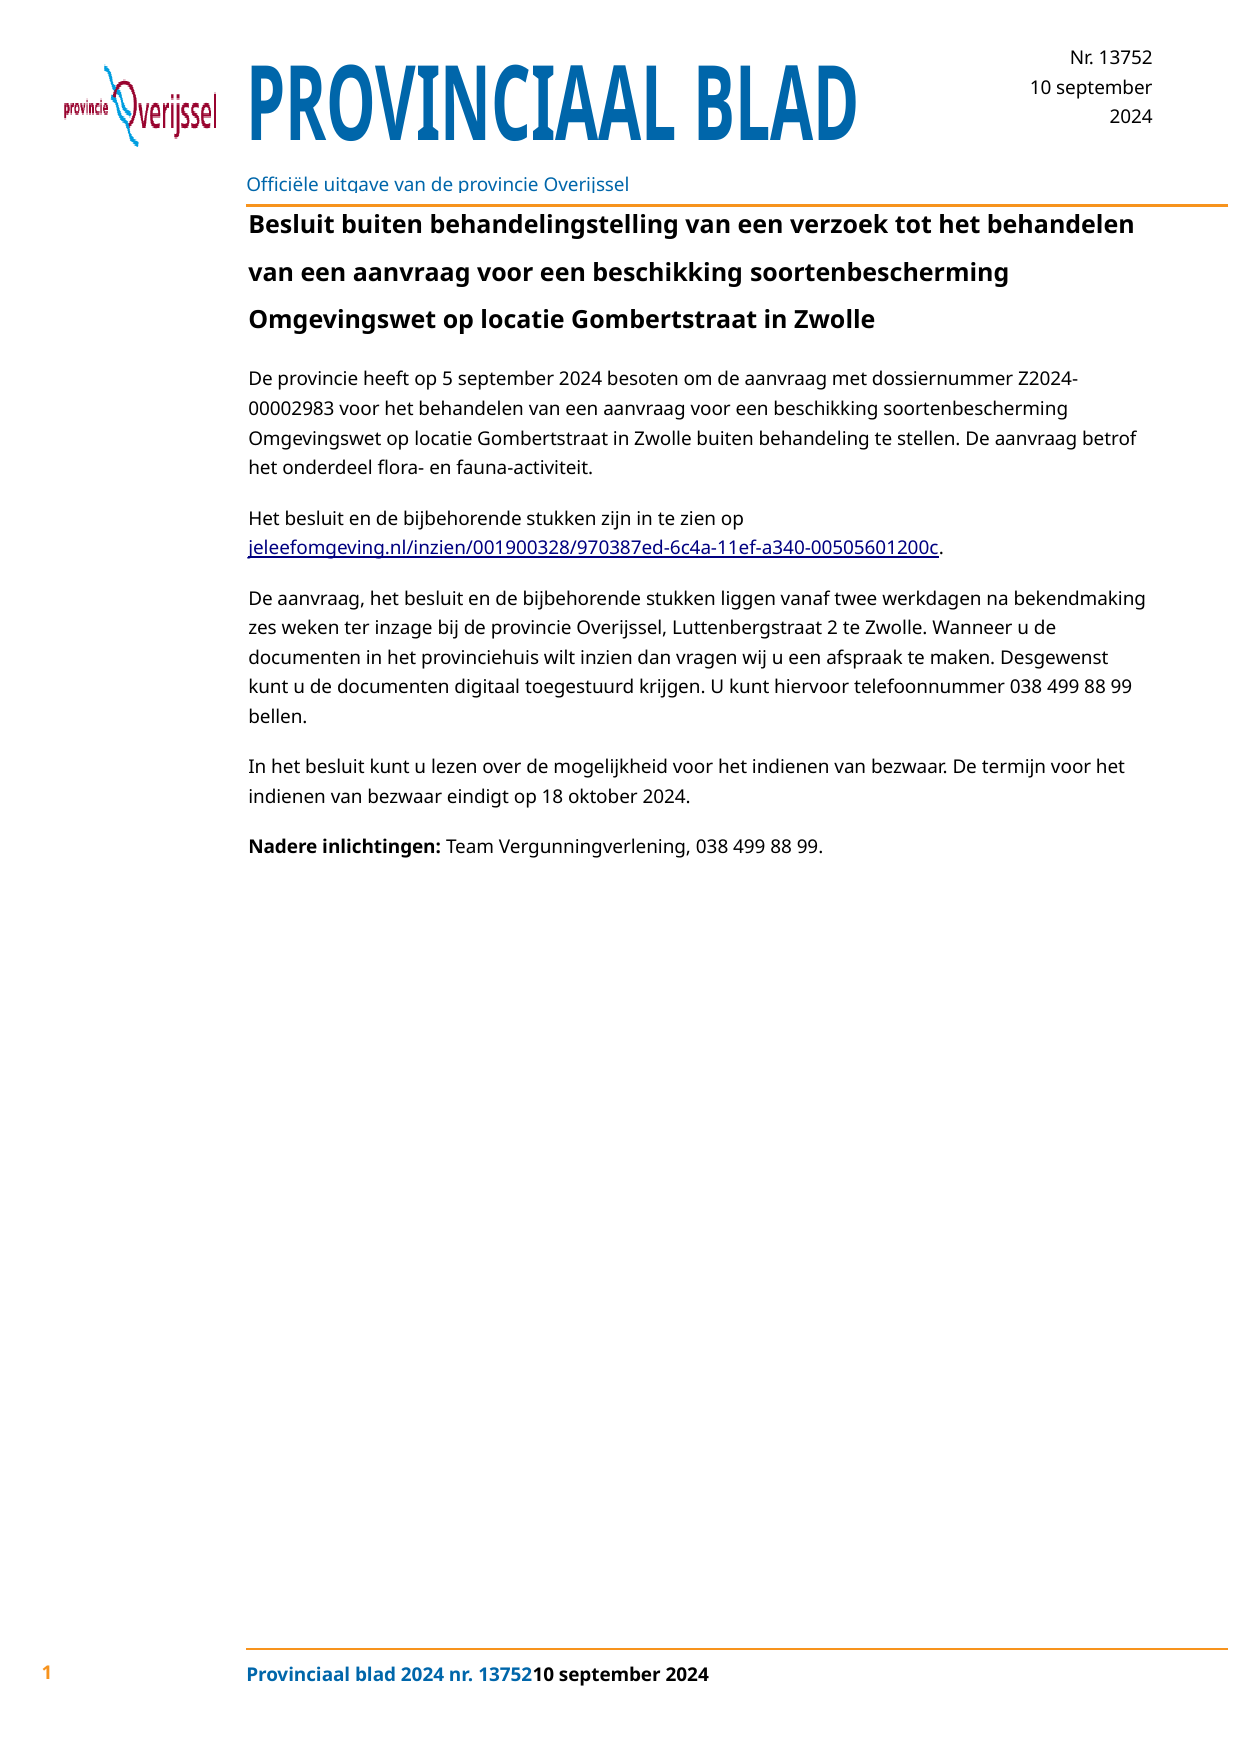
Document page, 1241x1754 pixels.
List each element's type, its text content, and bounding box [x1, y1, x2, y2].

text Besluit buiten behandelingstelling van een verzoek tot het behandelen van een aanvraag voor een beschikking soortenbescherming Omgevingswet op locatie Gombertstraat in Zwolle [248, 207, 1152, 336]
text De provincie heeft op 5 september 2024 besoten om de aanvraag met dossiernummer Z2024-00002983 voor het behandelen van een aanvraag voor een beschikking soortenbescherming Omgevingswet op locatie Gombertstraat in Zwolle buiten behandeling te stellen. De aanvraag betrof het onderdeel flora- en fauna-activiteit. [248, 366, 1152, 480]
text Het besluit en de bijbehorende stukken zijn in te zien op jeleefomgeving.nl/inzien/001900328/970387ed-6c4a-11ef-a340-00505601200c. [248, 505, 1152, 560]
text Nadere inlichtingen: Team Vergunningverlening, 038 499 88 99. [248, 833, 1152, 859]
text De aanvraag, het besluit en de bijbehorende stukken liggen vanaf twee werkdagen na bekendmaking zes weken ter inzage bij de provincie Overijssel, Luttenbergstraat 2 te Zwolle. Wanneer u de documenten in het provinciehuis wilt inzien dan vragen wij u een afspraak te maken. Desgewenst kunt u de documenten digitaal toegestuurd krijgen. U kunt hiervoor telefoonnummer 038 499 88 99 bellen. [248, 585, 1152, 729]
picture [41, 47, 231, 172]
text In het besluit kunt u lezen over de mogelijkheid voor het indienen van bezwaar. De termijn voor het indienen van bezwaar eindigt op 18 oktober 2024. [248, 753, 1152, 809]
